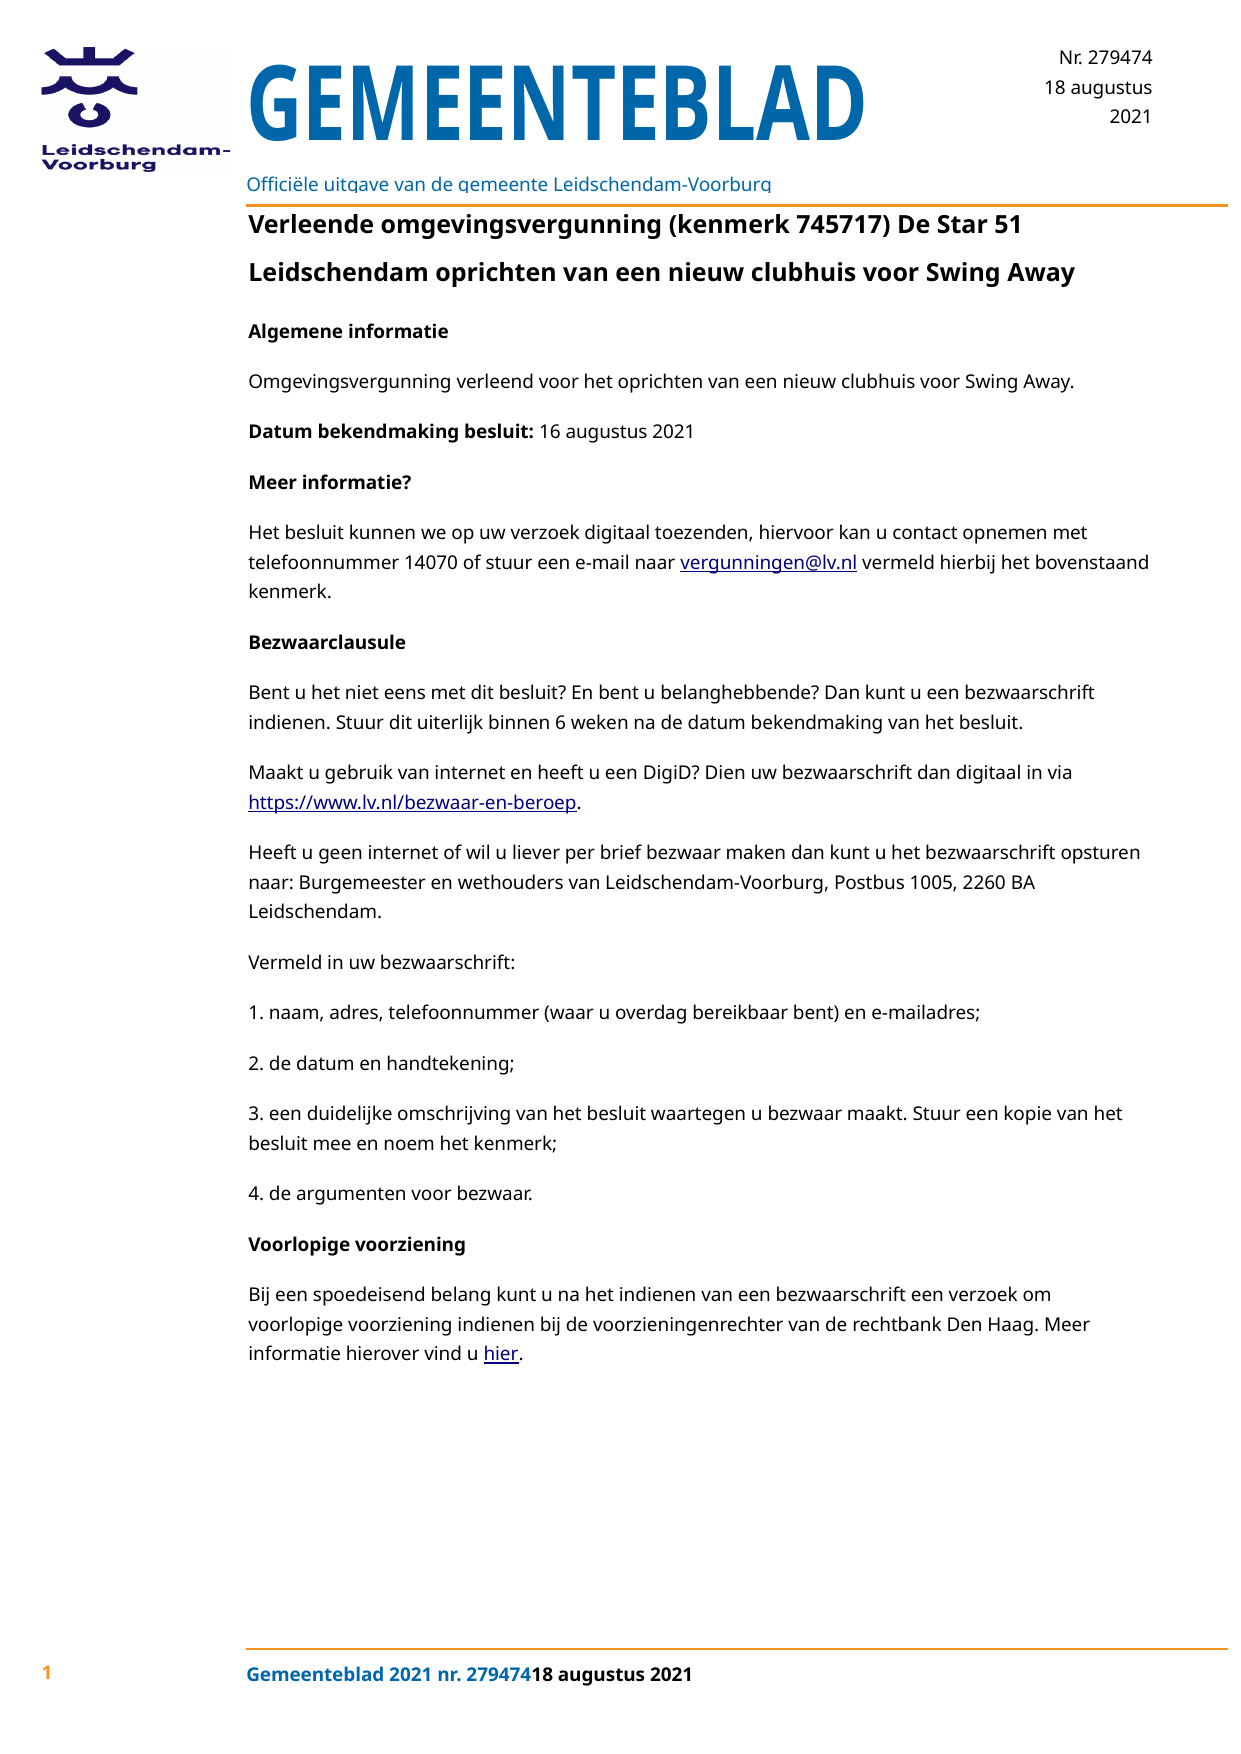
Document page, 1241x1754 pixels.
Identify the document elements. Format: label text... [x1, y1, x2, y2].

text Heeft u geen internet of wil u liever per brief bezwaar maken dan kunt u het bezwaarschrift opsturen naar: Burgemeester en wethouders van Leidschendam-Voorburg, Postbus 1005, 2260 BA Leidschendam. [248, 839, 1152, 924]
text Bij een spoedeisend belang kunt u na het indienen van een bezwaarschrift een verzoek om voorlopige voorziening indienen bij de voorzieningenrechter van de rechtbank Den Haag. Meer informatie hierover vind u hier. [248, 1281, 1152, 1366]
text 2. de datum en handtekening; [248, 1050, 1152, 1076]
text Bezwaarclausule [248, 629, 1152, 655]
text Meer informatie? [248, 469, 1152, 495]
text Algemene informatie [248, 318, 1152, 344]
text 1. naam, adres, telefoonnummer (waar u overdag bereikbaar bent) en e-mailadres; [248, 999, 1152, 1025]
text Vermeld in uw bezwaarschrift: [248, 949, 1152, 975]
text Bent u het niet eens met dit besluit? En bent u belanghebbende? Dan kunt u een bezwaarschrift indienen. Stuur dit uiterlijk binnen 6 weken na de datum bekendmaking van het besluit. [248, 679, 1152, 735]
text Voorlopige voorziening [248, 1231, 1152, 1257]
text Omgevingsvergunning verleend voor het oprichten van een nieuw clubhuis voor Swing Away. [248, 368, 1152, 394]
text Maakt u gebruik van internet en heeft u een DigiD? Dien uw bezwaarschrift dan digitaal in via https://www.lv.nl/bezwaar-en-beroep. [248, 759, 1152, 815]
picture [41, 47, 231, 172]
text 3. een duidelijke omschrijving van het besluit waartegen u bezwaar maakt. Stuur een kopie van het besluit mee en noem het kenmerk; [248, 1100, 1152, 1156]
text Verleende omgevingsvergunning (kenmerk 745717) De Star 51 Leidschendam oprichten van een nieuw clubhuis voor Swing Away [248, 207, 1152, 288]
text Het besluit kunnen we op uw verzoek digitaal toezenden, hiervoor kan u contact opnemen met telefoonnummer 14070 of stuur een e-mail naar vergunningen@lv.nl vermeld hierbij het bovenstaand kenmerk. [248, 519, 1152, 604]
text Datum bekendmaking besluit: 16 augustus 2021 [248, 419, 1152, 444]
text 4. de argumenten voor bezwaar. [248, 1180, 1152, 1206]
